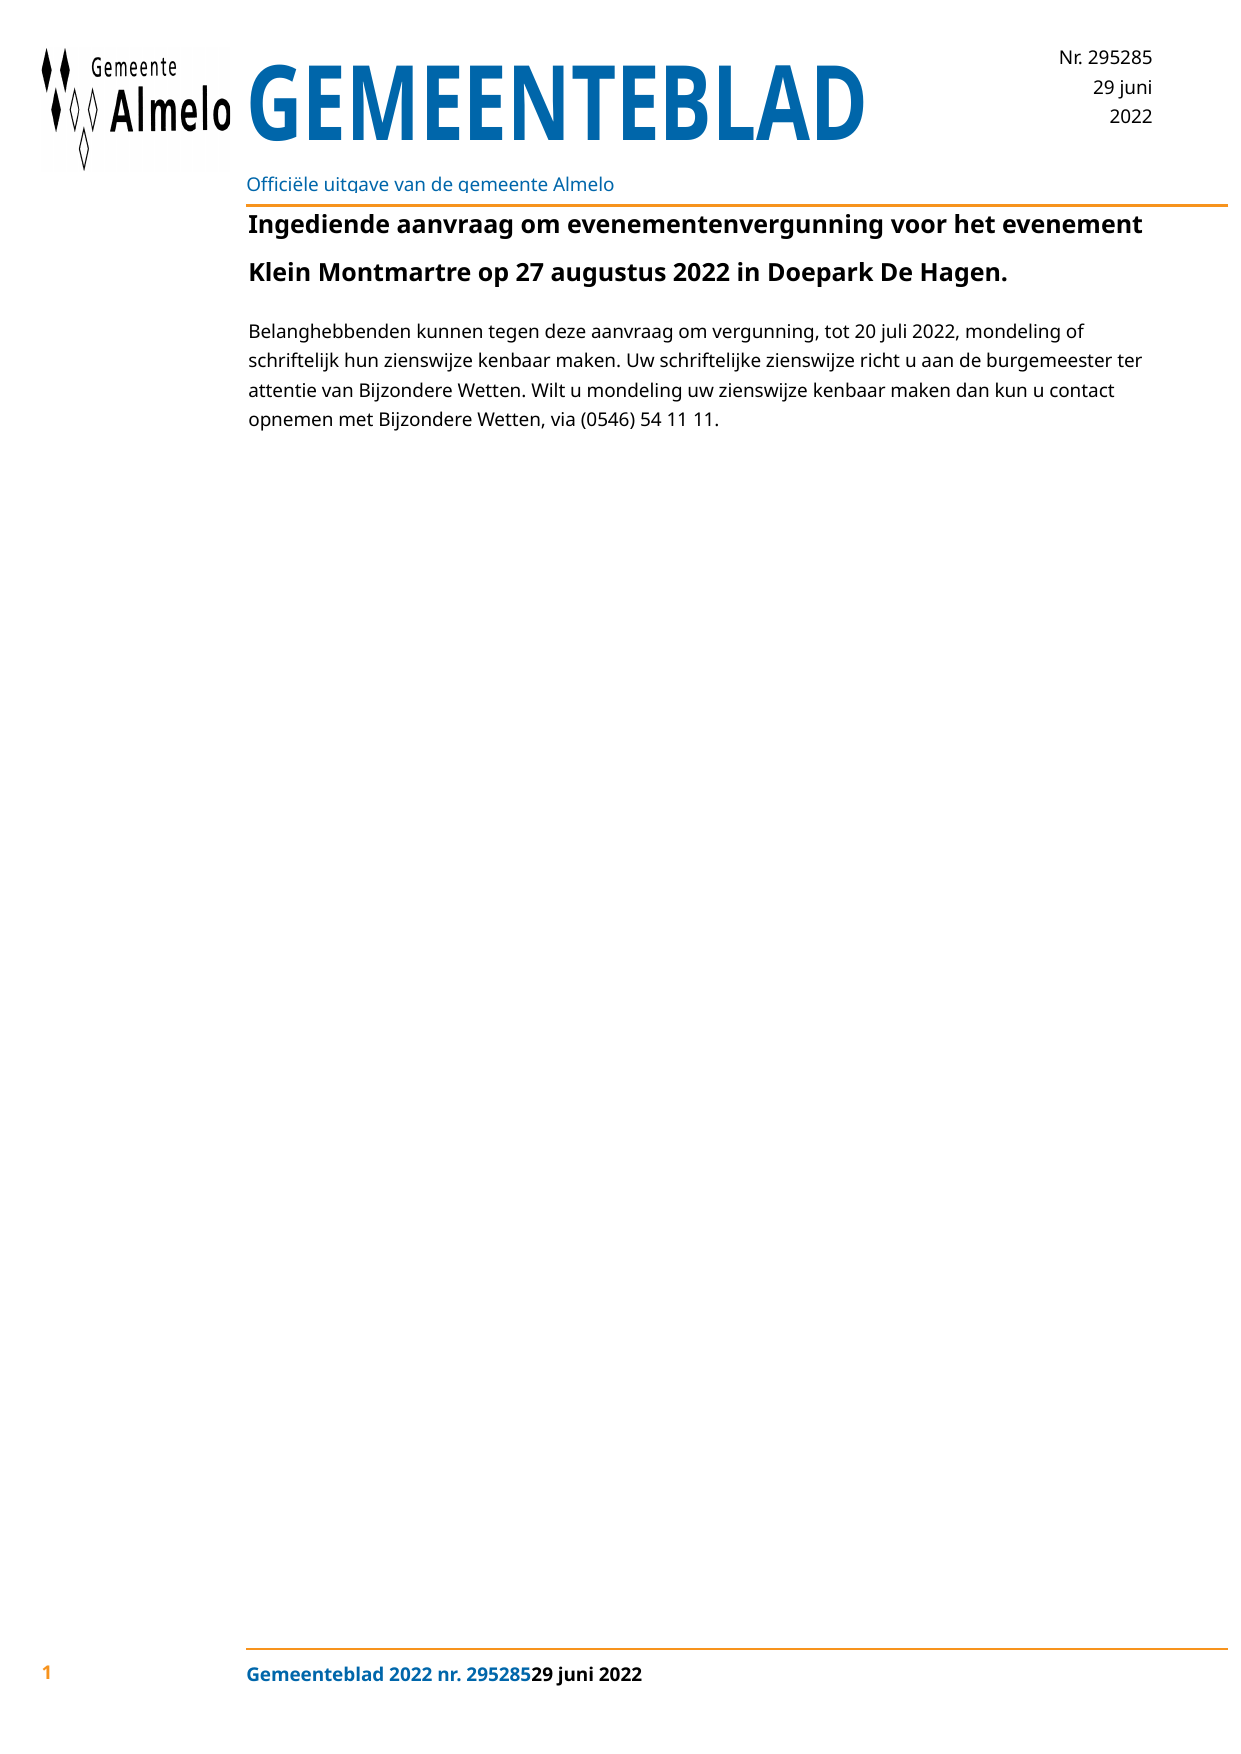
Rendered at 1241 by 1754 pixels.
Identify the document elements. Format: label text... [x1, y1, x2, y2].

text Ingediende aanvraag om evenementenvergunning voor het evenement Klein Montmartre op 27 augustus 2022 in Doepark De Hagen. [248, 207, 1152, 288]
text Belanghebbenden kunnen tegen deze aanvraag om vergunning, tot 20 juli 2022, mondeling of schriftelijk hun zienswijze kenbaar maken. Uw schriftelijke zienswijze richt u aan de burgemeester ter attentie van Bijzondere Wetten. Wilt u mondeling uw zienswijze kenbaar maken dan kun u contact opnemen met Bijzondere Wetten, via (0546) 54 11 11. [248, 318, 1152, 432]
picture [41, 47, 231, 172]
